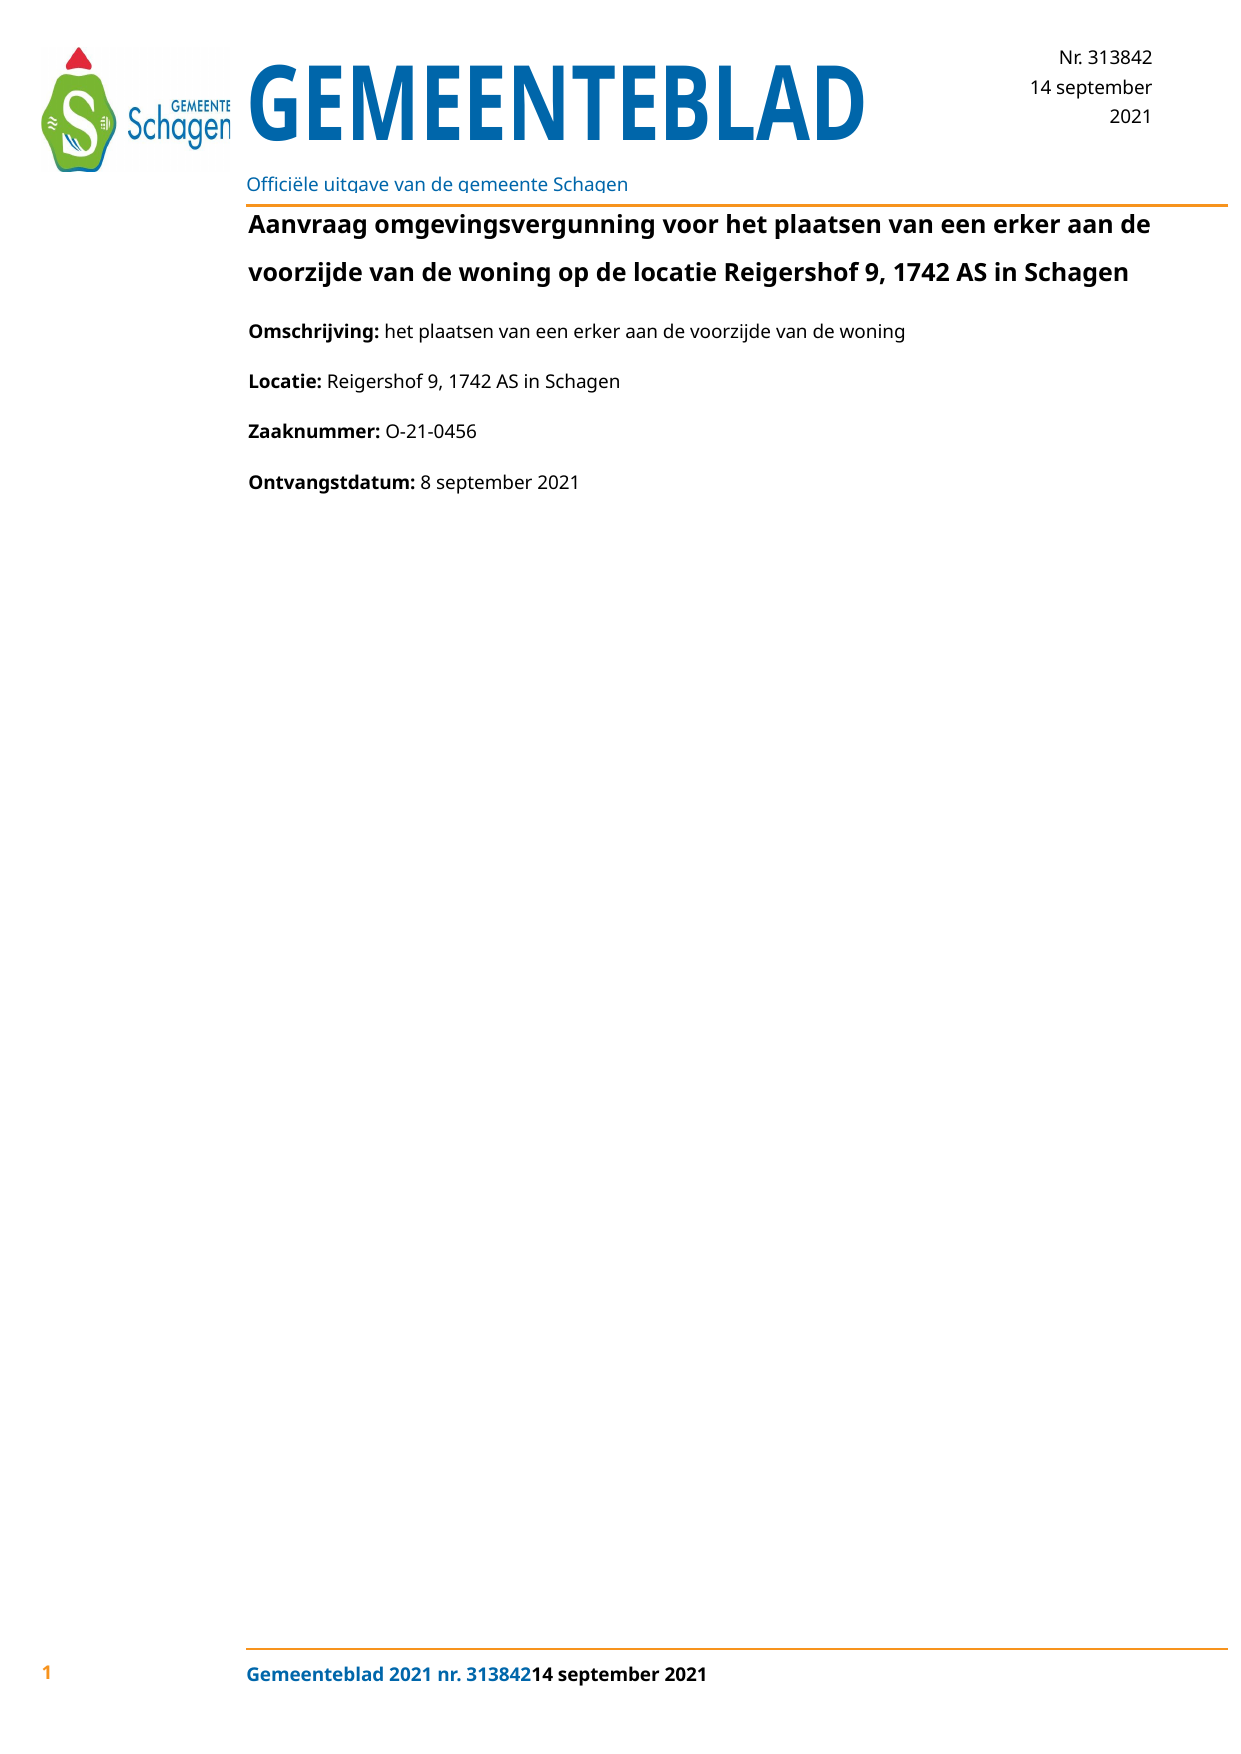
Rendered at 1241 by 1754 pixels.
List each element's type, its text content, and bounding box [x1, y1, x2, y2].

text Ontvangstdatum: 8 september 2021 [248, 469, 1152, 495]
text Aanvraag omgevingsvergunning voor het plaatsen van een erker aan de voorzijde van de woning op de locatie Reigershof 9, 1742 AS in Schagen [248, 207, 1152, 288]
picture [41, 47, 231, 172]
text Zaaknummer: O-21-0456 [248, 419, 1152, 444]
text Locatie: Reigershof 9, 1742 AS in Schagen [248, 368, 1152, 394]
text Omschrijving: het plaatsen van een erker aan de voorzijde van de woning [248, 318, 1152, 344]
